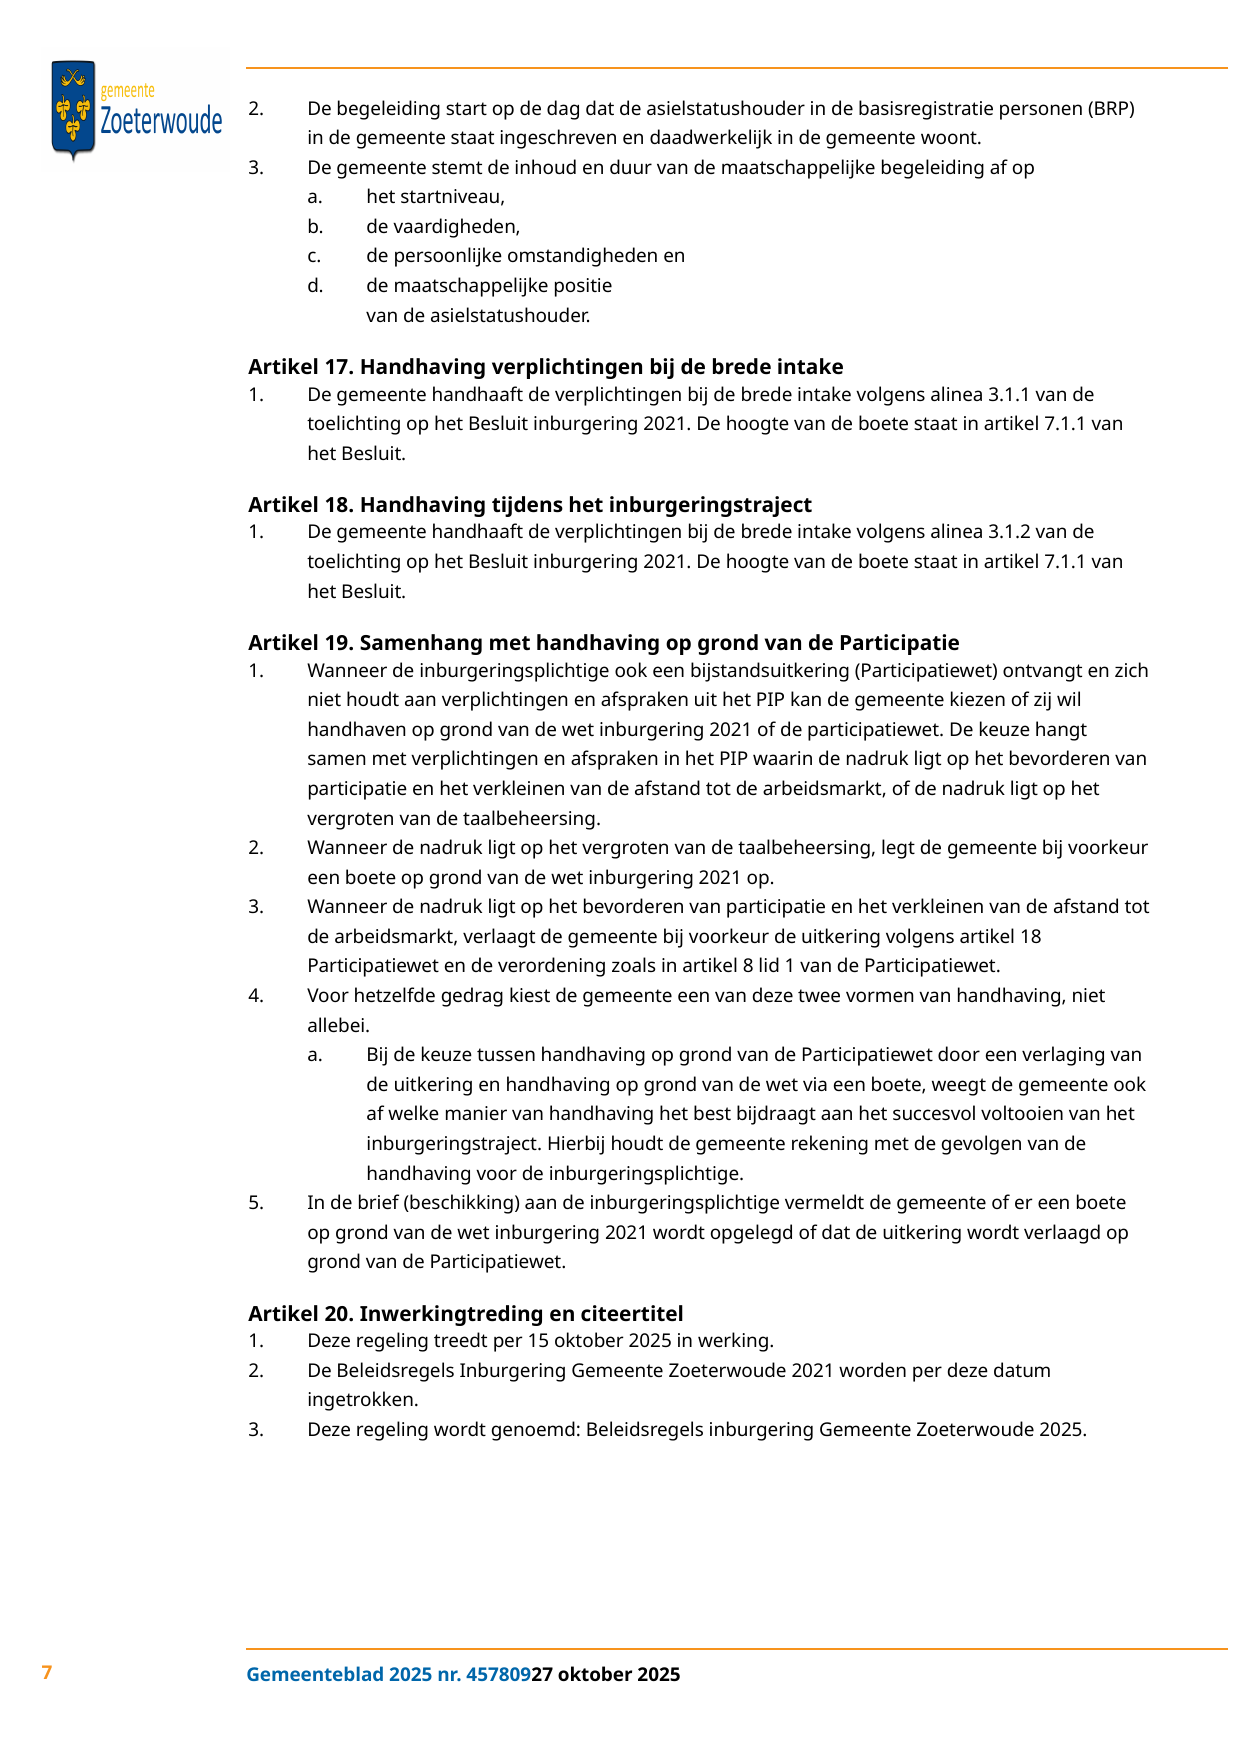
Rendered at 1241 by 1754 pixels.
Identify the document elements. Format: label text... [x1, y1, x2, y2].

list Deze regeling wordt genoemd: Beleidsregels inburgering Gemeente Zoeterwoude 2025. [248, 1416, 1152, 1442]
list De gemeente handhaaft de verplichtingen bij de brede intake volgens alinea 3.1.2 van de toelichting op het Besluit inburgering 2021. De hoogte van de boete staat in artikel 7.1.1 van het Besluit. [248, 519, 1152, 604]
list Deze regeling treedt per 15 oktober 2025 in werking. [248, 1327, 1152, 1353]
text Artikel 18. Handhaving tijdens het inburgeringstraject [248, 490, 1152, 519]
list het startniveau, [307, 183, 1152, 209]
list De gemeente stemt de inhoud en duur van de maatschappelijke begeleiding af op [248, 154, 1152, 180]
list de maatschappelijke positie [307, 272, 1152, 298]
list de vaardigheden, [307, 213, 1152, 239]
list Wanneer de nadruk ligt op het bevorderen van participatie en het verkleinen van de afstand tot de arbeidsmarkt, verlaagt de gemeente bij voorkeur de uitkering volgens artikel 18 Participatiewet en de verordening zoals in artikel 8 lid 1 van de Participatiewet. [248, 893, 1152, 978]
list Wanneer de nadruk ligt op het vergroten van de taalbeheersing, legt de gemeente bij voorkeur een boete op grond van de wet inburgering 2021 op. [248, 834, 1152, 889]
list Voor hetzelfde gedrag kiest de gemeente een van deze twee vormen van handhaving, niet allebei. [248, 982, 1152, 1037]
text Artikel 19. Samenhang met handhaving op grond van de Participatie [248, 628, 1152, 657]
list van de asielstatushouder. [307, 302, 1152, 328]
list De gemeente handhaaft de verplichtingen bij de brede intake volgens alinea 3.1.1 van de toelichting op het Besluit inburgering 2021. De hoogte van de boete staat in artikel 7.1.1 van het Besluit. [248, 381, 1152, 466]
list Bij de keuze tussen handhaving op grond van de Participatiewet door een verlaging van de uitkering en handhaving op grond van de wet via een boete, weegt de gemeente ook af welke manier van handhaving het best bijdraagt aan het succesvol voltooien van het inburgeringstraject. Hierbij houdt de gemeente rekening met de gevolgen van de handhaving voor de inburgeringsplichtige. [307, 1041, 1152, 1185]
list Wanneer de inburgeringsplichtige ook een bijstandsuitkering (Participatiewet) ontvangt en zich niet houdt aan verplichtingen en afspraken uit het PIP kan de gemeente kiezen of zij wil handhaven op grond van de wet inburgering 2021 of de participatiewet. De keuze hangt samen met verplichtingen en afspraken in het PIP waarin de nadruk ligt op het bevorderen van participatie en het verkleinen van de afstand tot de arbeidsmarkt, of de nadruk ligt op het vergroten van de taalbeheersing. [248, 657, 1152, 830]
text Artikel 17. Handhaving verplichtingen bij de brede intake [248, 352, 1152, 381]
picture [41, 47, 231, 172]
list In de brief (beschikking) aan de inburgeringsplichtige vermeldt de gemeente of er een boete op grond van de wet inburgering 2021 wordt opgelegd of dat de uitkering wordt verlaagd op grond van de Participatiewet. [248, 1189, 1152, 1274]
list De begeleiding start op de dag dat de asielstatushouder in de basisregistratie personen (BRP) in de gemeente staat ingeschreven en daadwerkelijk in de gemeente woont. [248, 95, 1152, 150]
list De Beleidsregels Inburgering Gemeente Zoeterwoude 2021 worden per deze datum ingetrokken. [248, 1357, 1152, 1412]
text Artikel 20. Inwerkingtreding en citeertitel [248, 1299, 1152, 1327]
list de persoonlijke omstandigheden en [307, 243, 1152, 268]
